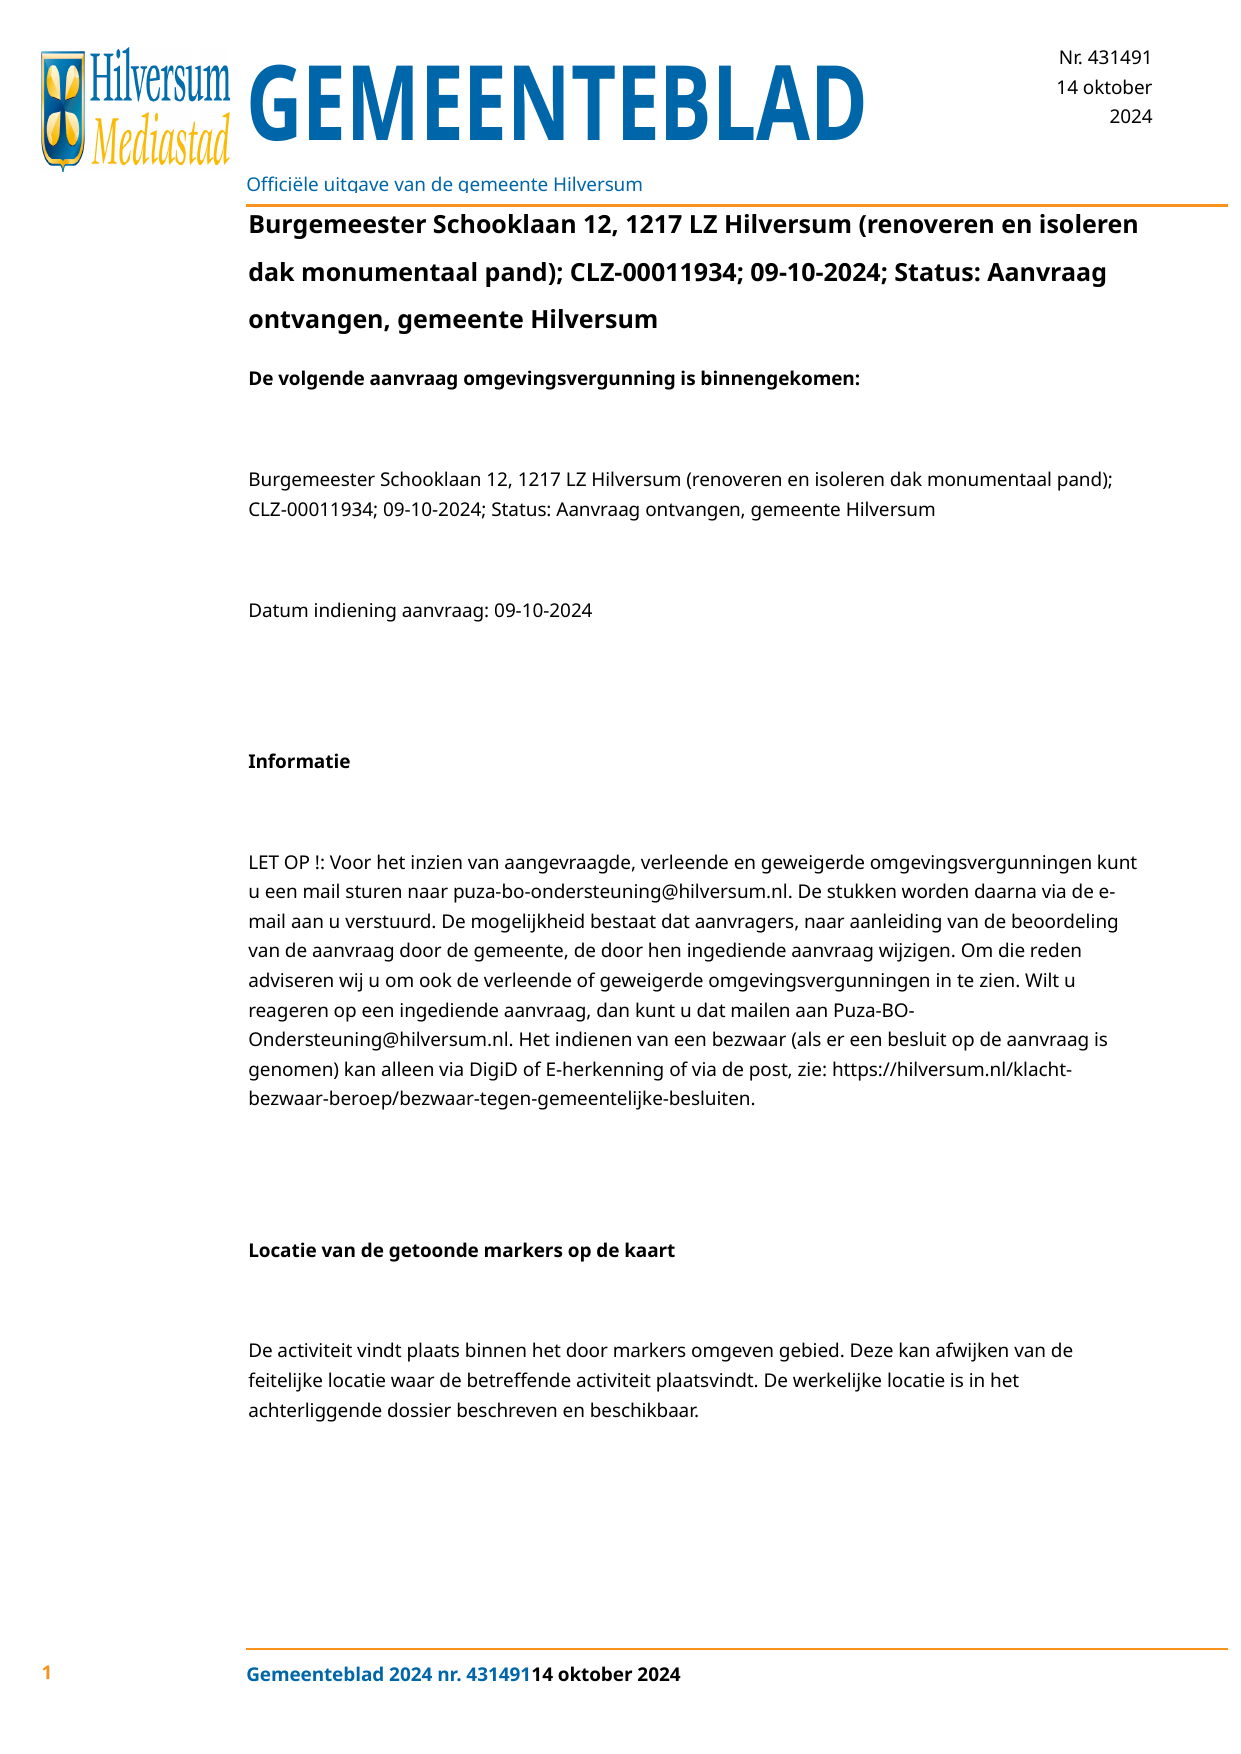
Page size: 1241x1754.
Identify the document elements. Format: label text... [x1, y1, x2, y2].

text LET OP !: Voor het inzien van aangevraagde, verleende en geweigerde omgevingsvergunningen kunt u een mail sturen naar puza-bo-ondersteuning@hilversum.nl. De stukken worden daarna via de e-mail aan u verstuurd. De mogelijkheid bestaat dat aanvragers, naar aanleiding van de beoordeling van de aanvraag door de gemeente, de door hen ingediende aanvraag wijzigen. Om die reden adviseren wij u om ook de verleende of geweigerde omgevingsvergunningen in te zien. Wilt u reageren op een ingediende aanvraag, dan kunt u dat mailen aan Puza-BO-Ondersteuning@hilversum.nl. Het indienen van een bezwaar (als er een besluit op de aanvraag is genomen) kan alleen via DigiD of E-herkenning of via de post, zie: https://hilversum.nl/klacht-bezwaar-beroep/bezwaar-tegen-gemeentelijke-besluiten. [248, 849, 1152, 1111]
text Datum indiening aanvraag: 09-10-2024 [248, 597, 1152, 622]
text De volgende aanvraag omgevingsvergunning is binnengekomen: [248, 366, 1152, 391]
text Locatie van de getoonde markers op de kaart [248, 1237, 1152, 1262]
text Burgemeester Schooklaan 12, 1217 LZ Hilversum (renoveren en isoleren dak monumentaal pand); CLZ-00011934; 09-10-2024; Status: Aanvraag ontvangen, gemeente Hilversum [248, 466, 1152, 522]
picture [41, 47, 231, 172]
text De activiteit vindt plaats binnen het door markers omgeven gebied. Deze kan afwijken van de feitelijke locatie waar de betreffende activiteit plaatsvindt. De werkelijke locatie is in het achterliggende dossier beschreven en beschikbaar. [248, 1338, 1152, 1422]
text Burgemeester Schooklaan 12, 1217 LZ Hilversum (renoveren en isoleren dak monumentaal pand); CLZ-00011934; 09-10-2024; Status: Aanvraag ontvangen, gemeente Hilversum [248, 207, 1152, 336]
text Informatie [248, 748, 1152, 774]
